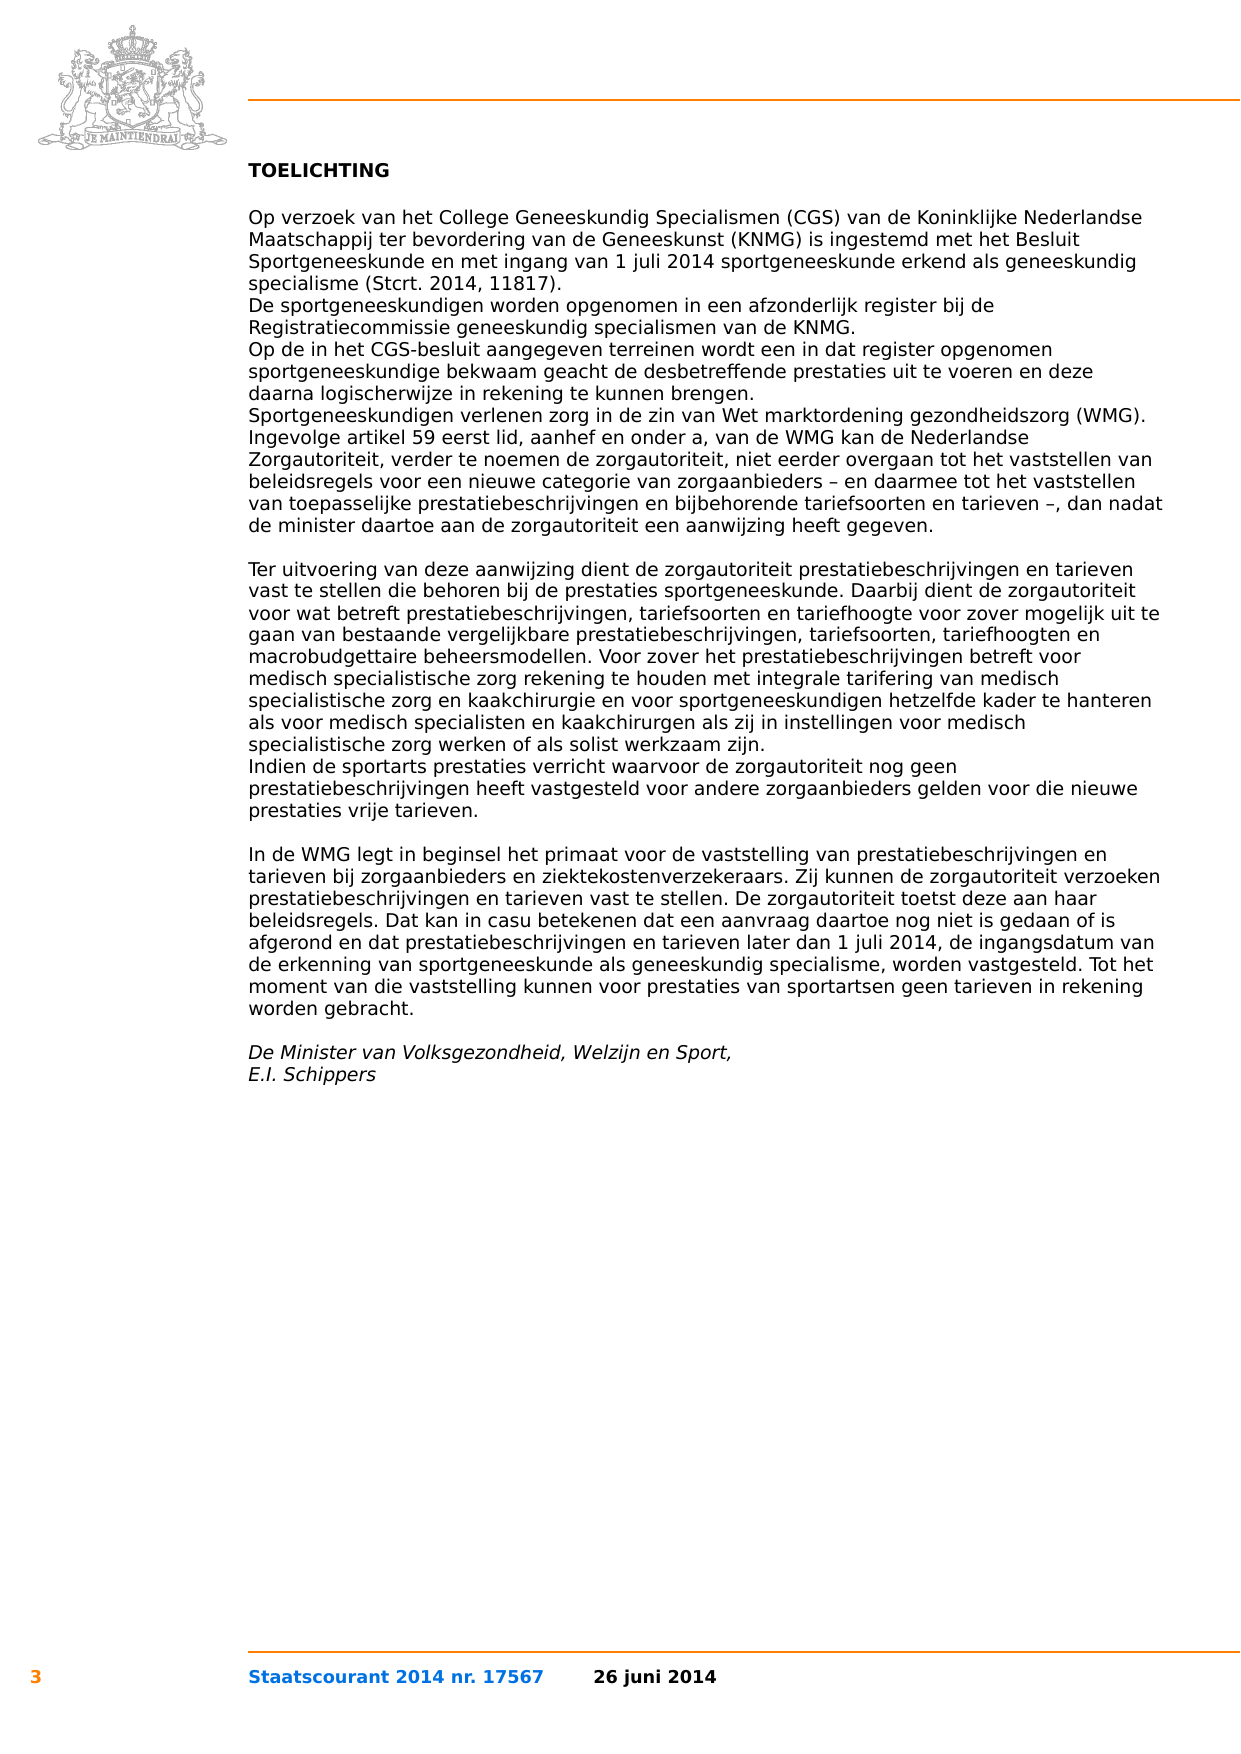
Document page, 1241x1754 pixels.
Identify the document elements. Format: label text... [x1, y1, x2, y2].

text Op de in het CGS-besluit aangegeven terreinen wordt een in dat register opgenomen sportgeneeskundige bekwaam geacht de desbetreffende prestaties uit te voeren en deze daarna logischerwijze in rekening te kunnen brengen. [248, 339, 1163, 405]
text In de WMG legt in beginsel het primaat voor de vaststelling van prestatiebeschrijvingen en tarieven bij zorgaanbieders en ziektekostenverzekeraars. Zij kunnen de zorgautoriteit verzoeken prestatiebeschrijvingen en tarieven vast te stellen. De zorgautoriteit toetst deze aan haar beleidsregels. Dat kan in casu betekenen dat een aanvraag daartoe nog niet is gedaan of is afgerond en dat prestatiebeschrijvingen en tarieven later dan 1 juli 2014, de ingangsdatum van de erkenning van sportgeneeskunde als geneeskundig specialisme, worden vastgesteld. Tot het moment van die vaststelling kunnen voor prestaties van sportartsen geen tarieven in rekening worden gebracht. [248, 844, 1163, 1020]
text Sportgeneeskundigen verlenen zorg in de zin van Wet marktordening gezondheidszorg (WMG). Ingevolge artikel 59 eerst lid, aanhef en onder a, van de WMG kan de Nederlandse Zorgautoriteit, verder te noemen de zorgautoriteit, niet eerder overgaan tot het vaststellen van beleidsregels voor een nieuwe categorie van zorgaanbieders – en daarmee tot het vaststellen van toepasselijke prestatiebeschrijvingen en bijbehorende tariefsoorten en tarieven –, dan nadat de minister daartoe aan de zorgautoriteit een aanwijzing heeft gegeven. [248, 405, 1163, 537]
subtitle TOELICHTING [248, 160, 1163, 182]
text De sportgeneeskundigen worden opgenomen in een afzonderlijk register bij de Registratiecommissie geneeskundig specialismen van de KNMG. [248, 295, 1163, 339]
text Op verzoek van het College Geneeskundig Specialismen (CGS) van de Koninklijke Nederlandse Maatschappij ter bevordering van de Geneeskunst (KNMG) is ingestemd met het Besluit Sportgeneeskunde en met ingang van 1 juli 2014 sportgeneeskunde erkend als geneeskundig specialisme (Stcrt. 2014, 11817). [248, 207, 1163, 295]
text Indien de sportarts prestaties verricht waarvoor de zorgautoriteit nog geen prestatiebeschrijvingen heeft vastgesteld voor andere zorgaanbieders gelden voor die nieuwe prestaties vrije tarieven. [248, 756, 1163, 822]
text De Minister van Volksgezondheid, Welzijn en Sport, E.I. Schippers [248, 1042, 1163, 1086]
picture [38, 25, 227, 150]
text Ter uitvoering van deze aanwijzing dient de zorgautoriteit prestatiebeschrijvingen en tarieven vast te stellen die behoren bij de prestaties sportgeneeskunde. Daarbij dient de zorgautoriteit voor wat betreft prestatiebeschrijvingen, tariefsoorten en tariefhoogte voor zover mogelijk uit te gaan van bestaande vergelijkbare prestatiebeschrijvingen, tariefsoorten, tariefhoogten en macrobudgettaire beheersmodellen. Voor zover het prestatiebeschrijvingen betreft voor medisch specialistische zorg rekening te houden met integrale tarifering van medisch specialistische zorg en kaakchirurgie en voor sportgeneeskundigen hetzelfde kader te hanteren als voor medisch specialisten en kaakchirurgen als zij in instellingen voor medisch specialistische zorg werken of als solist werkzaam zijn. [248, 558, 1163, 756]
